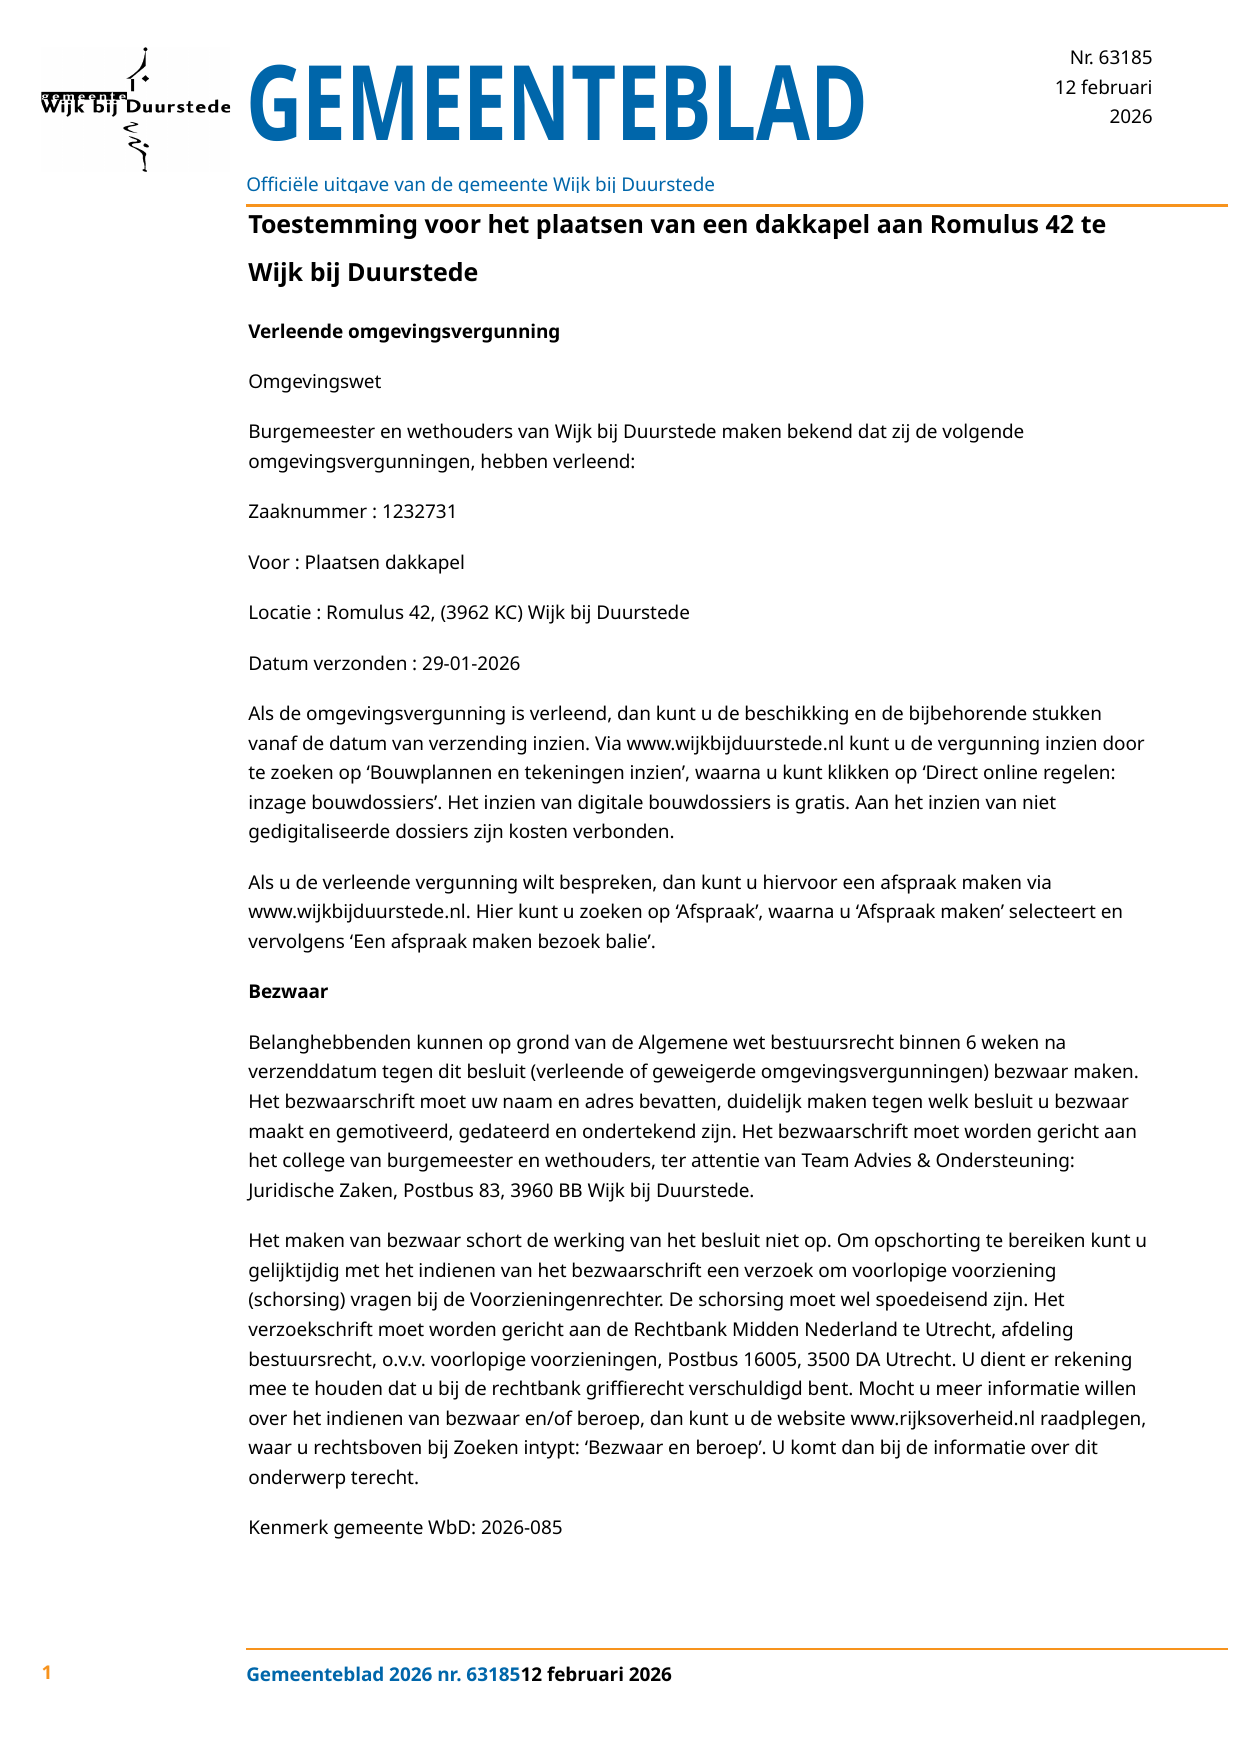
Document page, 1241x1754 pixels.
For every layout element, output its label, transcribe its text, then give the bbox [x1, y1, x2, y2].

text Belanghebbenden kunnen op grond van de Algemene wet bestuursrecht binnen 6 weken na verzenddatum tegen dit besluit (verleende of geweigerde omgevingsvergunningen) bezwaar maken. Het bezwaarschrift moet uw naam en adres bevatten, duidelijk maken tegen welk besluit u bezwaar maakt en gemotiveerd, gedateerd en ondertekend zijn. Het bezwaarschrift moet worden gericht aan het college van burgemeester en wethouders, ter attentie van Team Advies & Ondersteuning: Juridische Zaken, Postbus 83, 3960 BB Wijk bij Duurstede. [248, 1029, 1152, 1203]
text Bezwaar [248, 979, 1152, 1004]
text Datum verzonden : 29-01-2026 [248, 650, 1152, 676]
text Burgemeester en wethouders van Wijk bij Duurstede maken bekend dat zij de volgende omgevingsvergunningen, hebben verleend: [248, 419, 1152, 474]
text Verleende omgevingsvergunning [248, 318, 1152, 344]
text Als u de verleende vergunning wilt bespreken, dan kunt u hiervoor een afspraak maken via www.wijkbijduurstede.nl. Hier kunt u zoeken op ‘Afspraak’, waarna u ‘Afspraak maken’ selecteert en vervolgens ‘Een afspraak maken bezoek balie’. [248, 869, 1152, 954]
text Als de omgevingsvergunning is verleend, dan kunt u de beschikking en de bijbehorende stukken vanaf de datum van verzending inzien. Via www.wijkbijduurstede.nl kunt u de vergunning inzien door te zoeken op ‘Bouwplannen en tekeningen inzien’, waarna u kunt klikken op ‘Direct online regelen: inzage bouwdossiers’. Het inzien van digitale bouwdossiers is gratis. Aan het inzien van niet gedigitaliseerde dossiers zijn kosten verbonden. [248, 700, 1152, 844]
text Omgevingswet [248, 368, 1152, 394]
picture [41, 47, 231, 172]
text Het maken van bezwaar schort de werking van het besluit niet op. Om opschorting te bereiken kunt u gelijktijdig met het indienen van het bezwaarschrift een verzoek om voorlopige voorziening (schorsing) vragen bij de Voorzieningenrechter. De schorsing moet wel spoedeisend zijn. Het verzoekschrift moet worden gericht aan de Rechtbank Midden Nederland te Utrecht, afdeling bestuursrecht, o.v.v. voorlopige voorzieningen, Postbus 16005, 3500 DA Utrecht. U dient er rekening mee te houden dat u bij de rechtbank griffierecht verschuldigd bent. Mocht u meer informatie willen over het indienen van bezwaar en/of beroep, dan kunt u de website www.rijksoverheid.nl raadplegen, waar u rechtsboven bij Zoeken intypt: ‘Bezwaar en beroep’. U komt dan bij de informatie over dit onderwerp terecht. [248, 1227, 1152, 1490]
text Locatie : Romulus 42, (3962 KC) Wijk bij Duurstede [248, 599, 1152, 625]
text Voor : Plaatsen dakkapel [248, 549, 1152, 575]
text Kenmerk gemeente WbD: 2026-085 [248, 1514, 1152, 1540]
text Toestemming voor het plaatsen van een dakkapel aan Romulus 42 te Wijk bij Duurstede [248, 207, 1152, 288]
text Zaaknummer : 1232731 [248, 499, 1152, 524]
